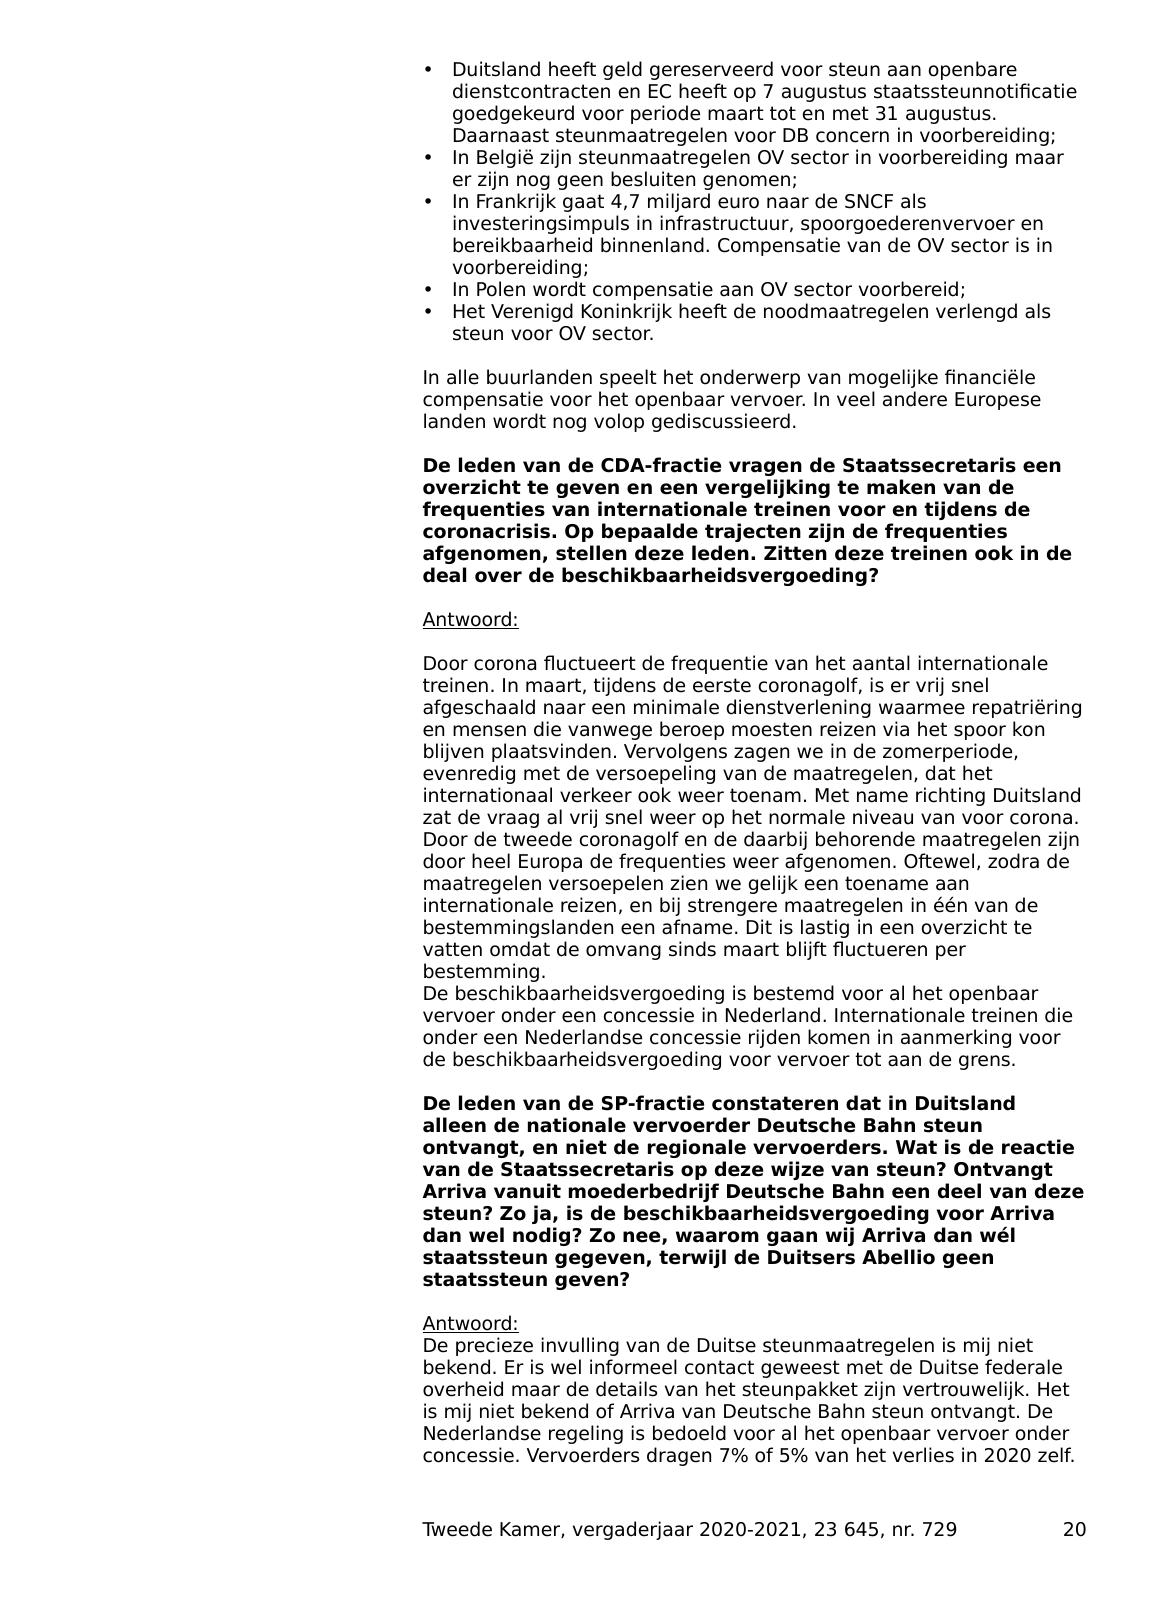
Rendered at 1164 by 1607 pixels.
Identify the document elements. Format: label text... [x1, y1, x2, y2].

text De leden van de SP-fractie constateren dat in Duitsland alleen de nationale vervoerder Deutsche Bahn steun ontvangt, en niet de regionale vervoerders. Wat is de reactie van de Staatssecretaris op deze wijze van steun? Ontvangt Arriva vanuit moederbedrijf Deutsche Bahn een deel van deze steun? Zo ja, is de beschikbaarheidsvergoeding voor Arriva dan wel nodig? Zo nee, waarom gaan wij Arriva dan wél staatssteun gegeven, terwijl de Duitsers Abellio geen staatssteun geven? [422, 1093, 1087, 1291]
text • In België zijn steunmaatregelen OV sector in voorbereiding maar er zijn nog geen besluiten genomen; [422, 147, 1087, 191]
text • In Polen wordt compensatie aan OV sector voorbereid; [422, 279, 1087, 301]
text • Het Verenigd Koninkrijk heeft de noodmaatregelen verlengd als steun voor OV sector. [422, 301, 1087, 345]
text In alle buurlanden speelt het onderwerp van mogelijke financiële compensatie voor het openbaar vervoer. In veel andere Europese landen wordt nog volop gediscussieerd. [422, 367, 1087, 433]
subtitle Antwoord: [422, 609, 1087, 631]
text • In Frankrijk gaat 4,7 miljard euro naar de SNCF als investeringsimpuls in infrastructuur, spoorgoederenvervoer en bereikbaarheid binnenland. Compensatie van de OV sector is in voorbereiding; [422, 191, 1087, 279]
text Door corona fluctueert de frequentie van het aantal internationale treinen. In maart, tijdens de eerste coronagolf, is er vrij snel afgeschaald naar een minimale dienstverlening waarmee repatriëring en mensen die vanwege beroep moesten reizen via het spoor kon blijven plaatsvinden. Vervolgens zagen we in de zomerperiode, evenredig met de versoepeling van de maatregelen, dat het internationaal verkeer ook weer toenam. Met name richting Duitsland zat de vraag al vrij snel weer op het normale niveau van voor corona. Door de tweede coronagolf en de daarbij behorende maatregelen zijn door heel Europa de frequenties weer afgenomen. Oftewel, zodra de maatregelen versoepelen zien we gelijk een toename aan internationale reizen, en bij strengere maatregelen in één van de bestemmingslanden een afname. Dit is lastig in een overzicht te vatten omdat de omvang sinds maart blijft fluctueren per bestemming. [422, 653, 1087, 983]
subtitle Antwoord: [422, 1313, 1087, 1335]
text De precieze invulling van de Duitse steunmaatregelen is mij niet bekend. Er is wel informeel contact geweest met de Duitse federale overheid maar de details van het steunpakket zijn vertrouwelijk. Het is mij niet bekend of Arriva van Deutsche Bahn steun ontvangt. De Nederlandse regeling is bedoeld voor al het openbaar vervoer onder concessie. Vervoerders dragen 7% of 5% van het verlies in 2020 zelf. [422, 1335, 1087, 1467]
text De beschikbaarheidsvergoeding is bestemd voor al het openbaar vervoer onder een concessie in Nederland. Internationale treinen die onder een Nederlandse concessie rijden komen in aanmerking voor de beschikbaarheidsvergoeding voor vervoer tot aan de grens. [422, 983, 1087, 1071]
text • Duitsland heeft geld gereserveerd voor steun aan openbare dienstcontracten en EC heeft op 7 augustus staatssteunnotificatie goedgekeurd voor periode maart tot en met 31 augustus. Daarnaast steunmaatregelen voor DB concern in voorbereiding; [422, 59, 1087, 147]
text De leden van de CDA-fractie vragen de Staatssecretaris een overzicht te geven en een vergelijking te maken van de frequenties van internationale treinen voor en tijdens de coronacrisis. Op bepaalde trajecten zijn de frequenties afgenomen, stellen deze leden. Zitten deze treinen ook in de deal over de beschikbaarheidsvergoeding? [422, 455, 1087, 587]
